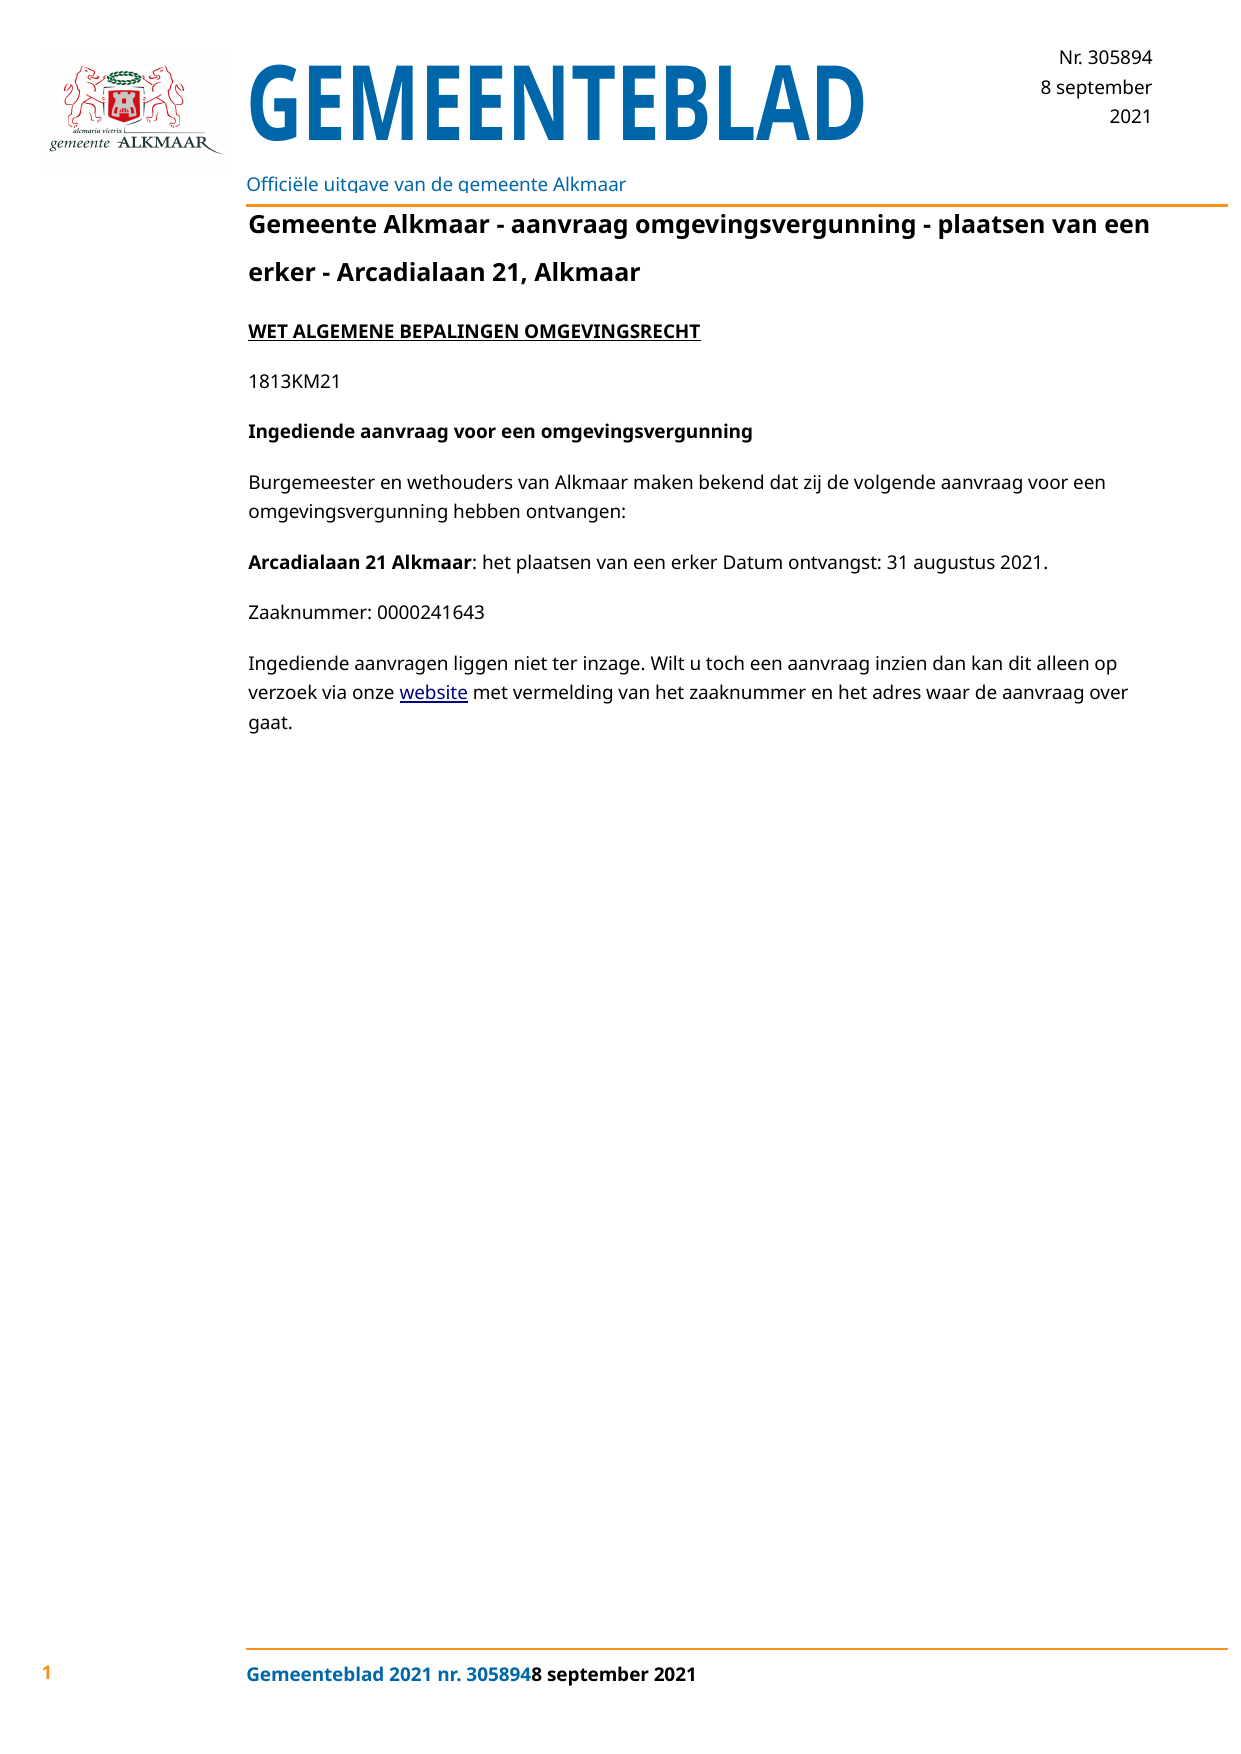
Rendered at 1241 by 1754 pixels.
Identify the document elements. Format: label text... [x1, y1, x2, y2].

text Ingediende aanvragen liggen niet ter inzage. Wilt u toch een aanvraag inzien dan kan dit alleen op verzoek via onze website met vermelding van het zaaknummer en het adres waar de aanvraag over gaat. [248, 650, 1152, 735]
text Gemeente Alkmaar - aanvraag omgevingsvergunning - plaatsen van een erker - Arcadialaan 21, Alkmaar [248, 207, 1152, 288]
text Ingediende aanvraag voor een omgevingsvergunning [248, 419, 1152, 444]
picture [41, 47, 231, 172]
text Zaaknummer: 0000241643 [248, 599, 1152, 625]
text Burgemeester en wethouders van Alkmaar maken bekend dat zij de volgende aanvraag voor een omgevingsvergunning hebben ontvangen: [248, 469, 1152, 524]
text WET ALGEMENE BEPALINGEN OMGEVINGSRECHT [248, 318, 1152, 344]
text Arcadialaan 21 Alkmaar: het plaatsen van een erker Datum ontvangst: 31 augustus 2021. [248, 549, 1152, 575]
text 1813KM21 [248, 368, 1152, 394]
